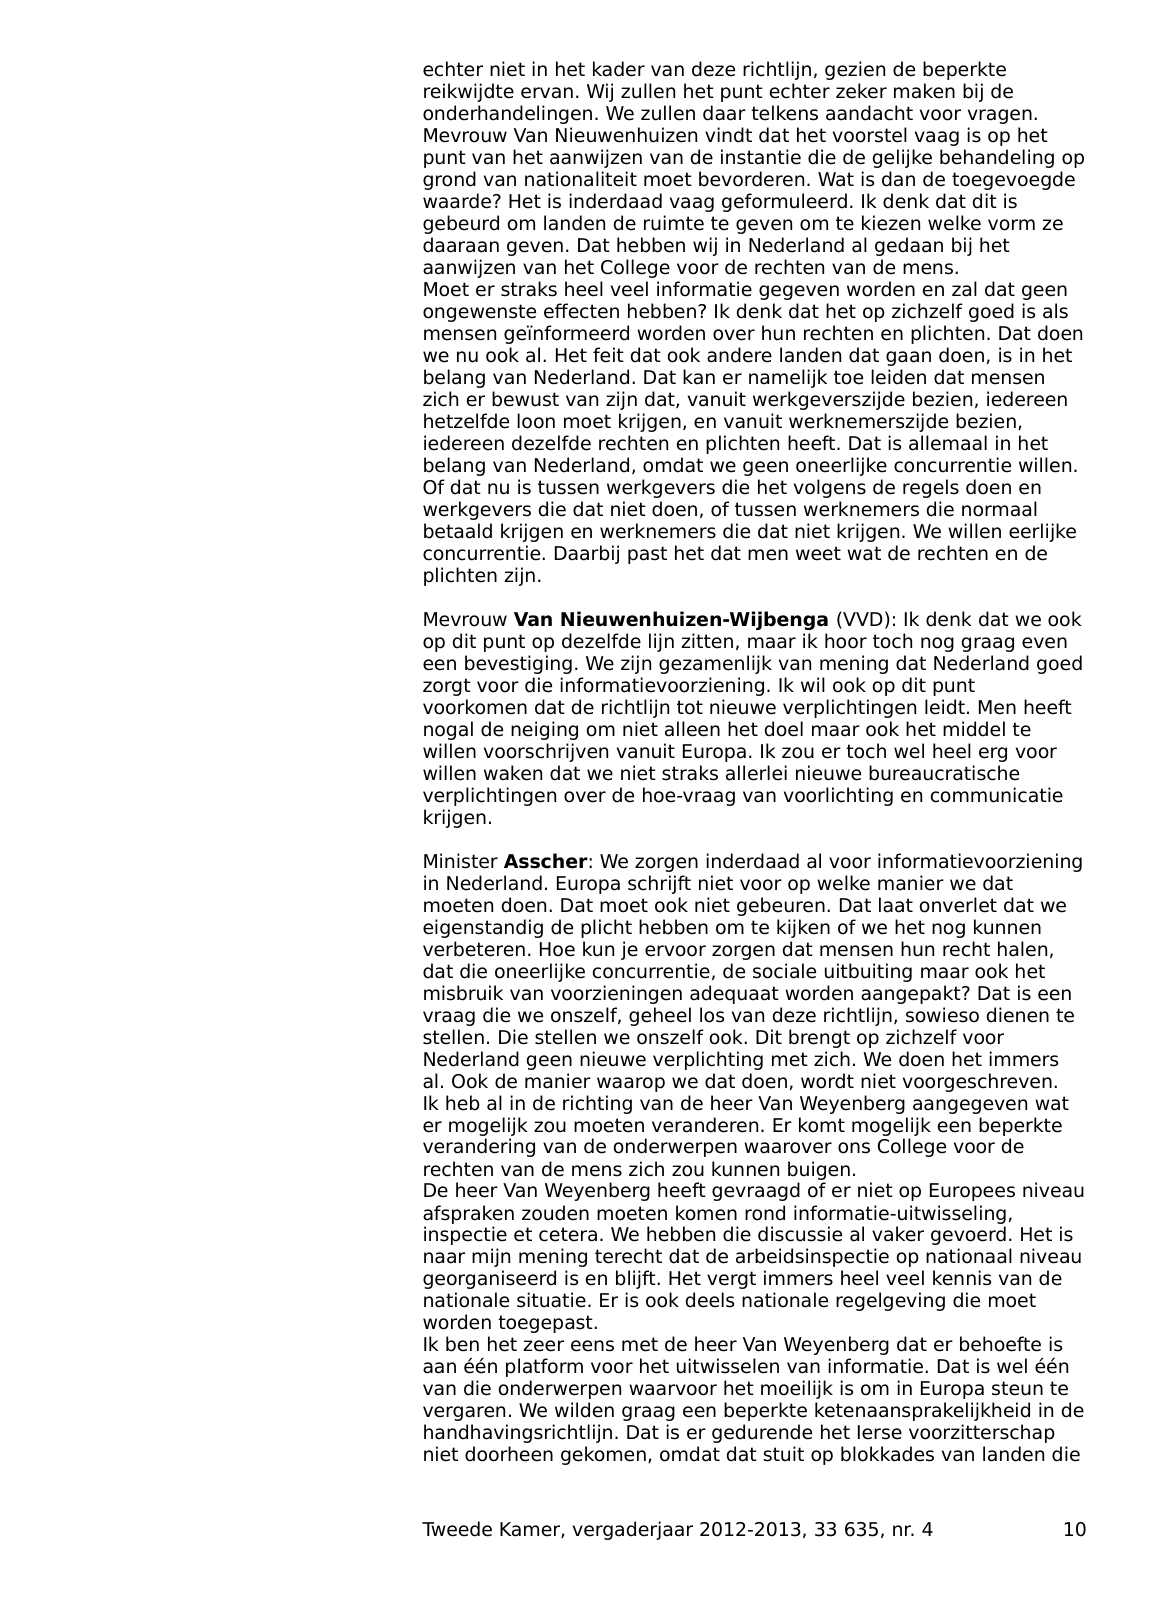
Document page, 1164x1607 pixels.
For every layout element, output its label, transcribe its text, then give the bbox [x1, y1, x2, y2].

text De heer Van Weyenberg heeft gevraagd of er niet op Europees niveau afspraken zouden moeten komen rond informatie-uitwisseling, inspectie et cetera. We hebben die discussie al vaker gevoerd. Het is naar mijn mening terecht dat de arbeidsinspectie op nationaal niveau georganiseerd is en blijft. Het vergt immers heel veel kennis van de nationale situatie. Er is ook deels nationale regelgeving die moet worden toegepast. [422, 1180, 1087, 1334]
text Ik heb al in de richting van de heer Van Weyenberg aangegeven wat er mogelijk zou moeten veranderen. Er komt mogelijk een beperkte verandering van de onderwerpen waarover ons College voor de rechten van de mens zich zou kunnen buigen. [422, 1092, 1087, 1180]
text Moet er straks heel veel informatie gegeven worden en zal dat geen ongewenste effecten hebben? Ik denk dat het op zichzelf goed is als mensen geïnformeerd worden over hun rechten en plichten. Dat doen we nu ook al. Het feit dat ook andere landen dat gaan doen, is in het belang van Nederland. Dat kan er namelijk toe leiden dat mensen zich er bewust van zijn dat, vanuit werkgeverszijde bezien, iedereen hetzelfde loon moet krijgen, en vanuit werknemerszijde bezien, iedereen dezelfde rechten en plichten heeft. Dat is allemaal in het belang van Nederland, omdat we geen oneerlijke concurrentie willen. Of dat nu is tussen werkgevers die het volgens de regels doen en werkgevers die dat niet doen, of tussen werknemers die normaal betaald krijgen en werknemers die dat niet krijgen. We willen eerlijke concurrentie. Daarbij past het dat men weet wat de rechten en de plichten zijn. [422, 279, 1087, 587]
text Minister Asscher: We zorgen inderdaad al voor informatievoorziening in Nederland. Europa schrijft niet voor op welke manier we dat moeten doen. Dat moet ook niet gebeuren. Dat laat onverlet dat we eigenstandig de plicht hebben om te kijken of we het nog kunnen verbeteren. Hoe kun je ervoor zorgen dat mensen hun recht halen, dat die oneerlijke concurrentie, de sociale uitbuiting maar ook het misbruik van voorzieningen adequaat worden aangepakt? Dat is een vraag die we onszelf, geheel los van deze richtlijn, sowieso dienen te stellen. Die stellen we onszelf ook. Dit brengt op zichzelf voor Nederland geen nieuwe verplichting met zich. We doen het immers al. Ook de manier waarop we dat doen, wordt niet voorgeschreven. [422, 851, 1087, 1092]
text echter niet in het kader van deze richtlijn, gezien de beperkte reikwijdte ervan. Wij zullen het punt echter zeker maken bij de onderhandelingen. We zullen daar telkens aandacht voor vragen. [422, 59, 1087, 125]
text Mevrouw Van Nieuwenhuizen-Wijbenga (VVD): Ik denk dat we ook op dit punt op dezelfde lijn zitten, maar ik hoor toch nog graag even een bevestiging. We zijn gezamenlijk van mening dat Nederland goed zorgt voor die informatievoorziening. Ik wil ook op dit punt voorkomen dat de richtlijn tot nieuwe verplichtingen leidt. Men heeft nogal de neiging om niet alleen het doel maar ook het middel te willen voorschrijven vanuit Europa. Ik zou er toch wel heel erg voor willen waken dat we niet straks allerlei nieuwe bureaucratische verplichtingen over de hoe-vraag van voorlichting en communicatie krijgen. [422, 609, 1087, 828]
text Mevrouw Van Nieuwenhuizen vindt dat het voorstel vaag is op het punt van het aanwijzen van de instantie die de gelijke behandeling op grond van nationaliteit moet bevorderen. Wat is dan de toegevoegde waarde? Het is inderdaad vaag geformuleerd. Ik denk dat dit is gebeurd om landen de ruimte te geven om te kiezen welke vorm ze daaraan geven. Dat hebben wij in Nederland al gedaan bij het aanwijzen van het College voor de rechten van de mens. [422, 125, 1087, 279]
text Ik ben het zeer eens met de heer Van Weyenberg dat er behoefte is aan één platform voor het uitwisselen van informatie. Dat is wel één van die onderwerpen waarvoor het moeilijk is om in Europa steun te vergaren. We wilden graag een beperkte ketenaansprakelijkheid in de handhavingsrichtlijn. Dat is er gedurende het Ierse voorzitterschap niet doorheen gekomen, omdat dat stuit op blokkades van landen die [422, 1334, 1087, 1466]
